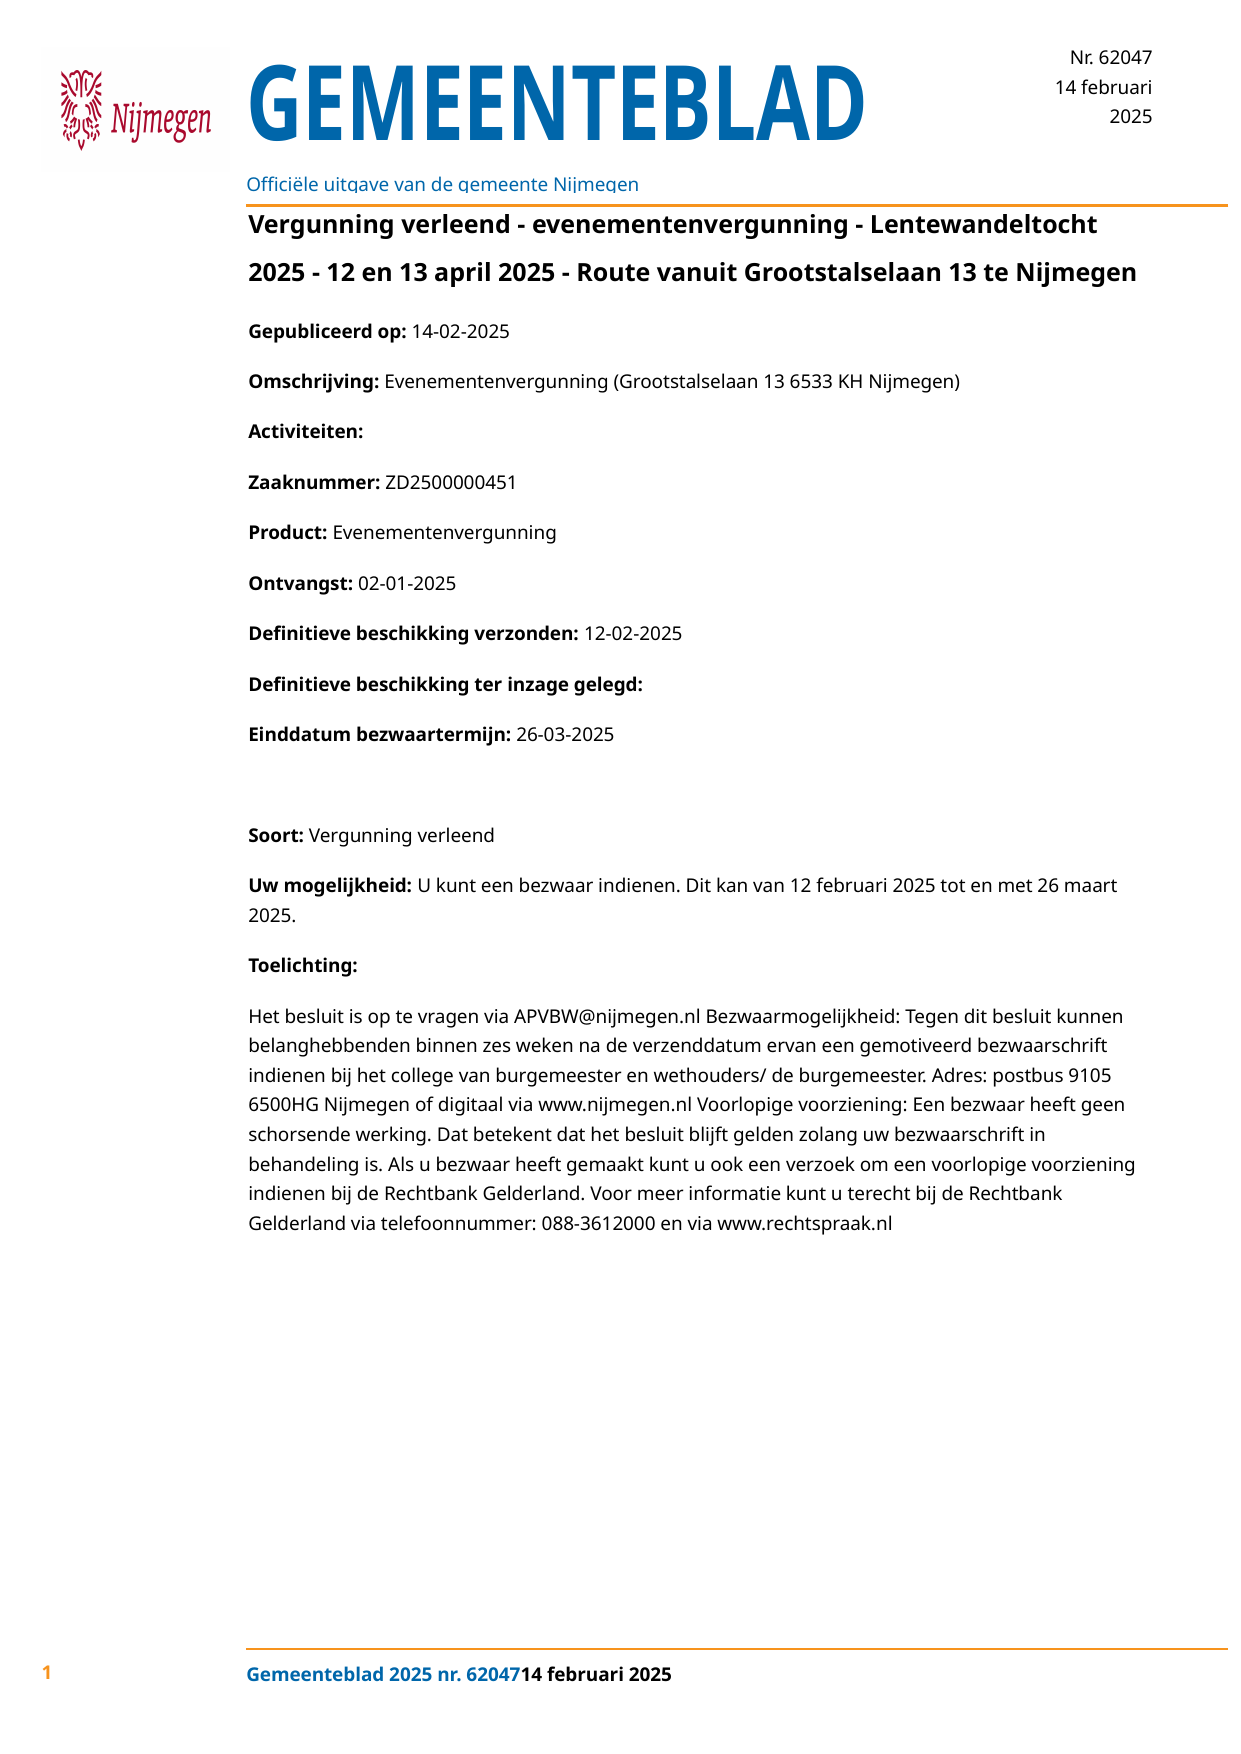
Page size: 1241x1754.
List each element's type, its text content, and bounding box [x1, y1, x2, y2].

text Uw mogelijkheid: U kunt een bezwaar indienen. Dit kan van 12 februari 2025 tot en met 26 maart 2025. [248, 872, 1152, 928]
text Het besluit is op te vragen via APVBW@nijmegen.nl Bezwaarmogelijkheid: Tegen dit besluit kunnen belanghebbenden binnen zes weken na de verzenddatum ervan een gemotiveerd bezwaarschrift indienen bij het college van burgemeester en wethouders/ de burgemeester. Adres: postbus 9105 6500HG Nijmegen of digitaal via www.nijmegen.nl Voorlopige voorziening: Een bezwaar heeft geen schorsende werking. Dat betekent dat het besluit blijft gelden zolang uw bezwaarschrift in behandeling is. Als u bezwaar heeft gemaakt kunt u ook een verzoek om een voorlopige voorziening indienen bij de Rechtbank Gelderland. Voor meer informatie kunt u terecht bij de Rechtbank Gelderland via telefoonnummer: 088-3612000 en via www.rechtspraak.nl [248, 1003, 1152, 1236]
text Definitieve beschikking verzonden: 12-02-2025 [248, 620, 1152, 646]
text Einddatum bezwaartermijn: 26-03-2025 [248, 721, 1152, 747]
text Soort: Vergunning verleend [248, 822, 1152, 848]
text Zaaknummer: ZD2500000451 [248, 469, 1152, 495]
text Product: Evenementenvergunning [248, 519, 1152, 545]
text Vergunning verleend - evenementenvergunning - Lentewandeltocht 2025 - 12 en 13 april 2025 - Route vanuit Grootstalselaan 13 te Nijmegen [248, 207, 1152, 288]
text Omschrijving: Evenementenvergunning (Grootstalselaan 13 6533 KH Nijmegen) [248, 368, 1152, 394]
text Activiteiten: [248, 419, 1152, 444]
text Toelichting: [248, 952, 1152, 978]
picture [41, 47, 231, 172]
text Definitieve beschikking ter inzage gelegd: [248, 671, 1152, 697]
text Gepubliceerd op: 14-02-2025 [248, 318, 1152, 344]
text Ontvangst: 02-01-2025 [248, 570, 1152, 596]
